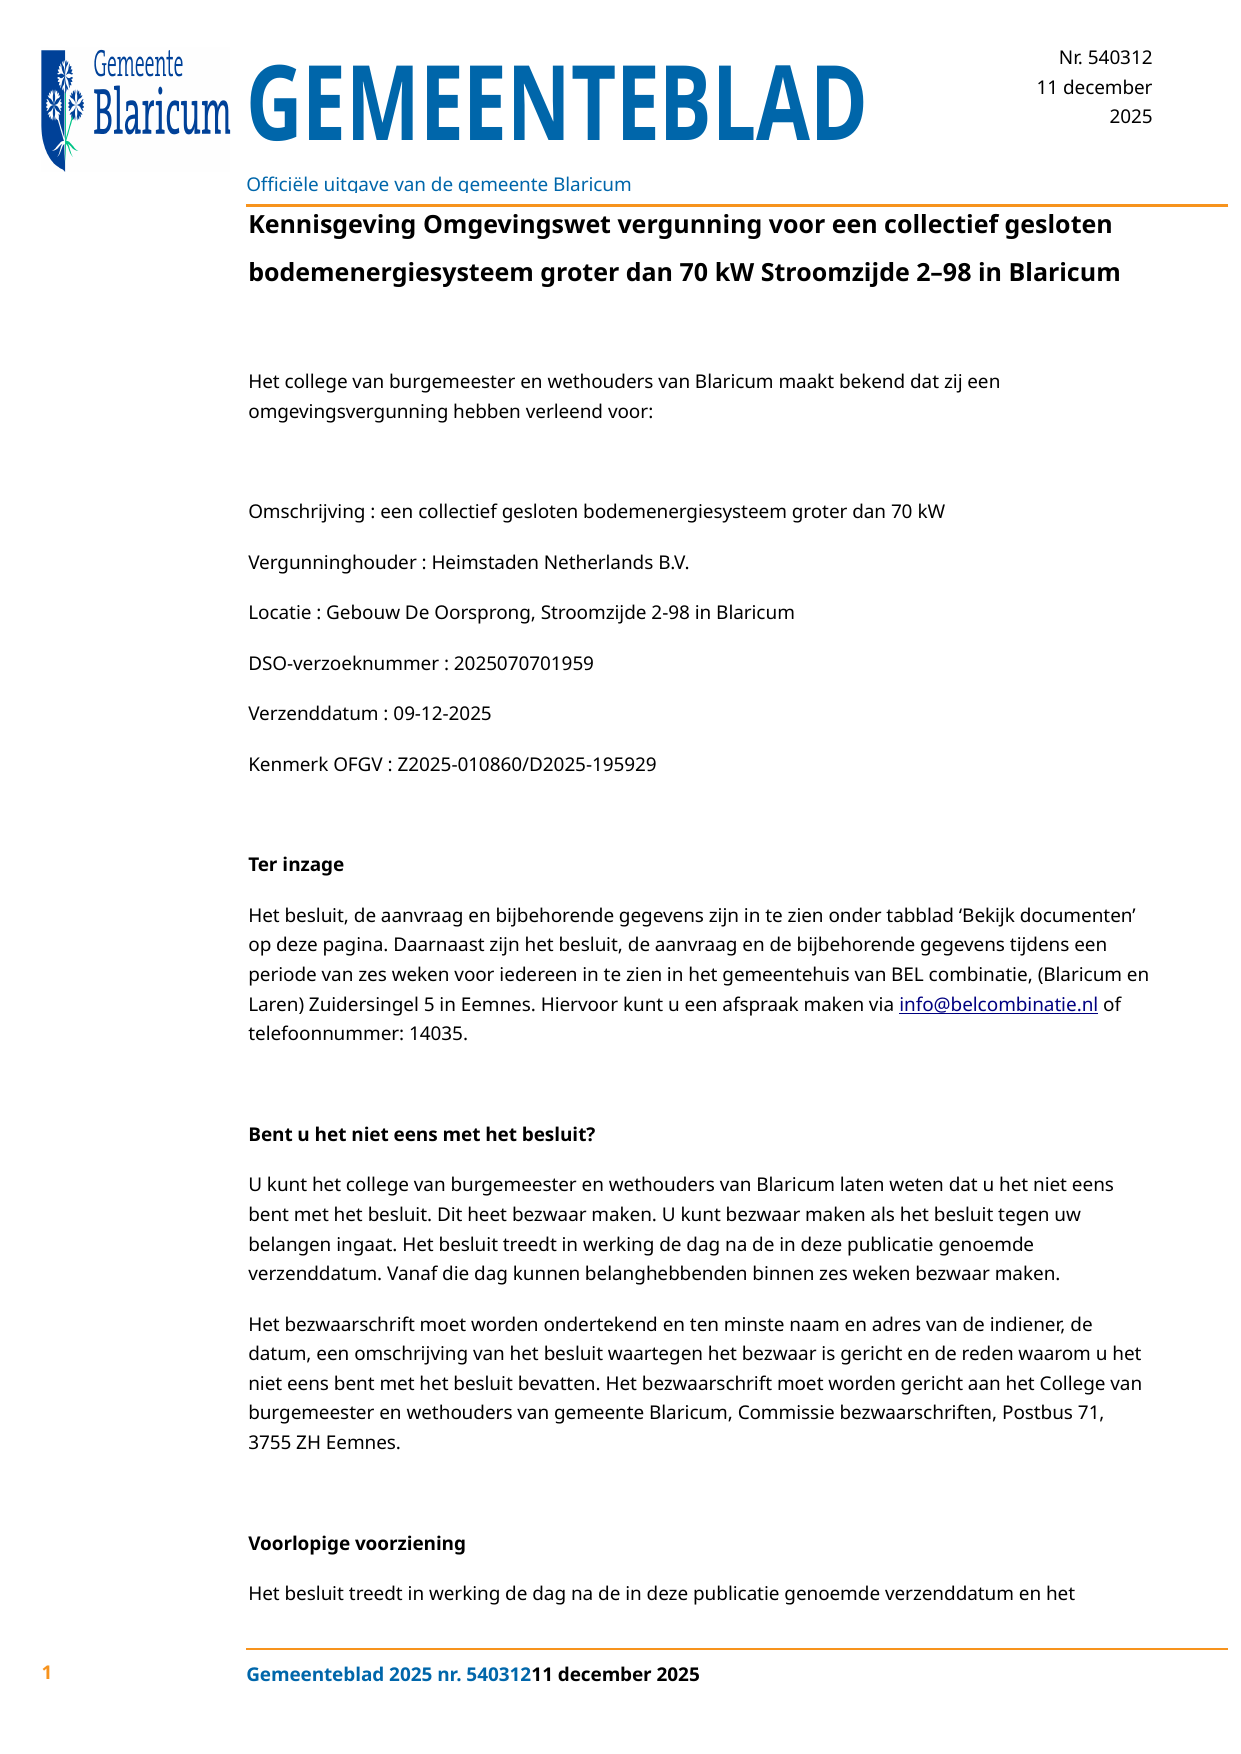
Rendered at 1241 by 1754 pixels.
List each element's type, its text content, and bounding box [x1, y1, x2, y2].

text Vergunninghouder : Heimstaden Netherlands B.V. [248, 549, 1152, 575]
text Het besluit, de aanvraag en bijbehorende gegevens zijn in te zien onder tabblad ‘Bekijk documenten’ op deze pagina. Daarnaast zijn het besluit, de aanvraag en de bijbehorende gegevens tijdens een periode van zes weken voor iedereen in te zien in het gemeentehuis van BEL combinatie, (Blaricum en Laren) Zuidersingel 5 in Eemnes. Hiervoor kunt u een afspraak maken via info@belcombinatie.nl of telefoonnummer: 14035. [248, 902, 1152, 1046]
picture [41, 47, 231, 172]
text Locatie : Gebouw De Oorsprong, Stroomzijde 2-98 in Blaricum [248, 599, 1152, 625]
text Het besluit treedt in werking de dag na de in deze publicatie genoemde verzenddatum en het [248, 1580, 1152, 1606]
text Omschrijving : een collectief gesloten bodemenergiesysteem groter dan 70 kW [248, 499, 1152, 524]
text U kunt het college van burgemeester en wethouders van Blaricum laten weten dat u het niet eens bent met het besluit. Dit heet bezwaar maken. U kunt bezwaar maken als het besluit tegen uw belangen ingaat. Het besluit treedt in werking de dag na de in deze publicatie genoemde verzenddatum. Vanaf die dag kunnen belanghebbenden binnen zes weken bezwaar maken. [248, 1172, 1152, 1286]
text Voorlopige voorziening [248, 1530, 1152, 1556]
text Kenmerk OFGV : Z2025-010860/D2025-195929 [248, 751, 1152, 777]
text Ter inzage [248, 852, 1152, 877]
text Verzenddatum : 09-12-2025 [248, 700, 1152, 726]
text Kennisgeving Omgevingswet vergunning voor een collectief gesloten bodemenergiesysteem groter dan 70 kW Stroomzijde 2–98 in Blaricum [248, 207, 1152, 288]
text Bent u het niet eens met het besluit? [248, 1121, 1152, 1147]
text Het college van burgemeester en wethouders van Blaricum maakt bekend dat zij een omgevingsvergunning hebben verleend voor: [248, 368, 1152, 424]
text Het bezwaarschrift moet worden ondertekend en ten minste naam en adres van de indiener, de datum, een omschrijving van het besluit waartegen het bezwaar is gericht en de reden waarom u het niet eens bent met het besluit bevatten. Het bezwaarschrift moet worden gericht aan het College van burgemeester en wethouders van gemeente Blaricum, Commissie bezwaarschriften, Postbus 71, 3755 ZH Eemnes. [248, 1311, 1152, 1455]
text DSO-verzoeknummer : 2025070701959 [248, 650, 1152, 676]
